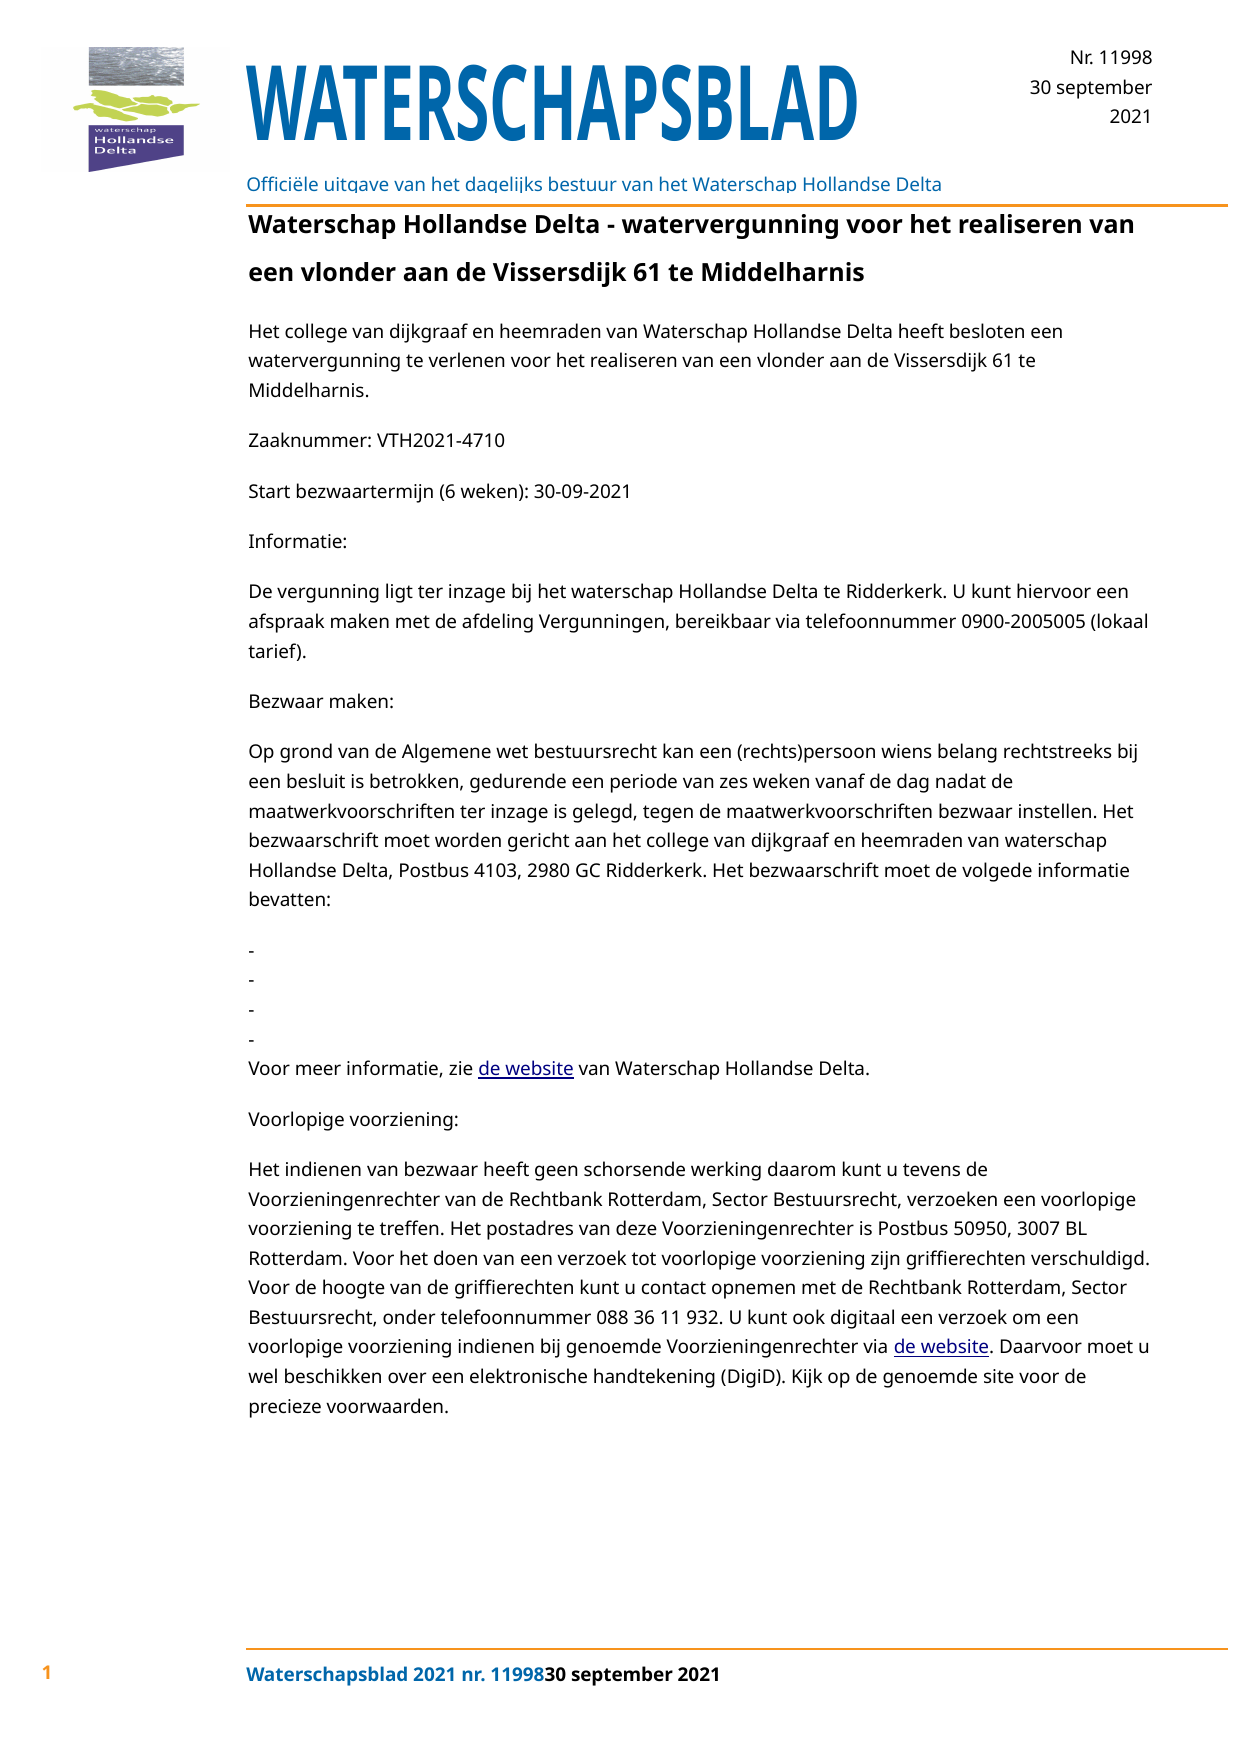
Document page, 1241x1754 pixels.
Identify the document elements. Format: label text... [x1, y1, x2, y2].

text Zaaknummer: VTH2021-4710 [248, 427, 1152, 453]
text Voor meer informatie, zie de website van Waterschap Hollandse Delta. [248, 1055, 1152, 1081]
text Op grond van de Algemene wet bestuursrecht kan een (rechts)persoon wiens belang rechtstreeks bij een besluit is betrokken, gedurende een periode van zes weken vanaf de dag nadat de maatwerkvoorschriften ter inzage is gelegd, tegen de maatwerkvoorschriften bezwaar instellen. Het bezwaarschrift moet worden gericht aan het college van dijkgraaf en heemraden van waterschap Hollandse Delta, Postbus 4103, 2980 GC Ridderkerk. Het bezwaarschrift moet de volgede informatie bevatten: [248, 739, 1152, 912]
text Waterschap Hollandse Delta - watervergunning voor het realiseren van een vlonder aan de Vissersdijk 61 te Middelharnis [248, 207, 1152, 288]
text Voorlopige voorziening: [248, 1106, 1152, 1132]
text Start bezwaartermijn (6 weken): 30-09-2021 [248, 478, 1152, 504]
text Het indienen van bezwaar heeft geen schorsende werking daarom kunt u tevens de Voorzieningenrechter van de Rechtbank Rotterdam, Sector Bestuursrecht, verzoeken een voorlopige voorziening te treffen. Het postadres van deze Voorzieningenrechter is Postbus 50950, 3007 BL Rotterdam. Voor het doen van een verzoek tot voorlopige voorziening zijn griffierechten verschuldigd. Voor de hoogte van de griffierechten kunt u contact opnemen met de Rechtbank Rotterdam, Sector Bestuursrecht, onder telefoonnummer 088 36 11 932. U kunt ook digitaal een verzoek om een voorlopige voorziening indienen bij genoemde Voorzieningenrechter via de website. Daarvoor moet u wel beschikken over een elektronische handtekening (DigiD). Kijk op de genoemde site voor de precieze voorwaarden. [248, 1156, 1152, 1419]
text Bezwaar maken: [248, 688, 1152, 714]
text De vergunning ligt ter inzage bij het waterschap Hollandse Delta te Ridderkerk. U kunt hiervoor een afspraak maken met de afdeling Vergunningen, bereikbaar via telefoonnummer 0900-2005005 (lokaal tarief). [248, 579, 1152, 664]
text Het college van dijkgraaf en heemraden van Waterschap Hollandse Delta heeft besloten een watervergunning te verlenen voor het realiseren van een vlonder aan de Vissersdijk 61 te Middelharnis. [248, 318, 1152, 403]
picture [41, 47, 231, 172]
text Informatie: [248, 528, 1152, 554]
